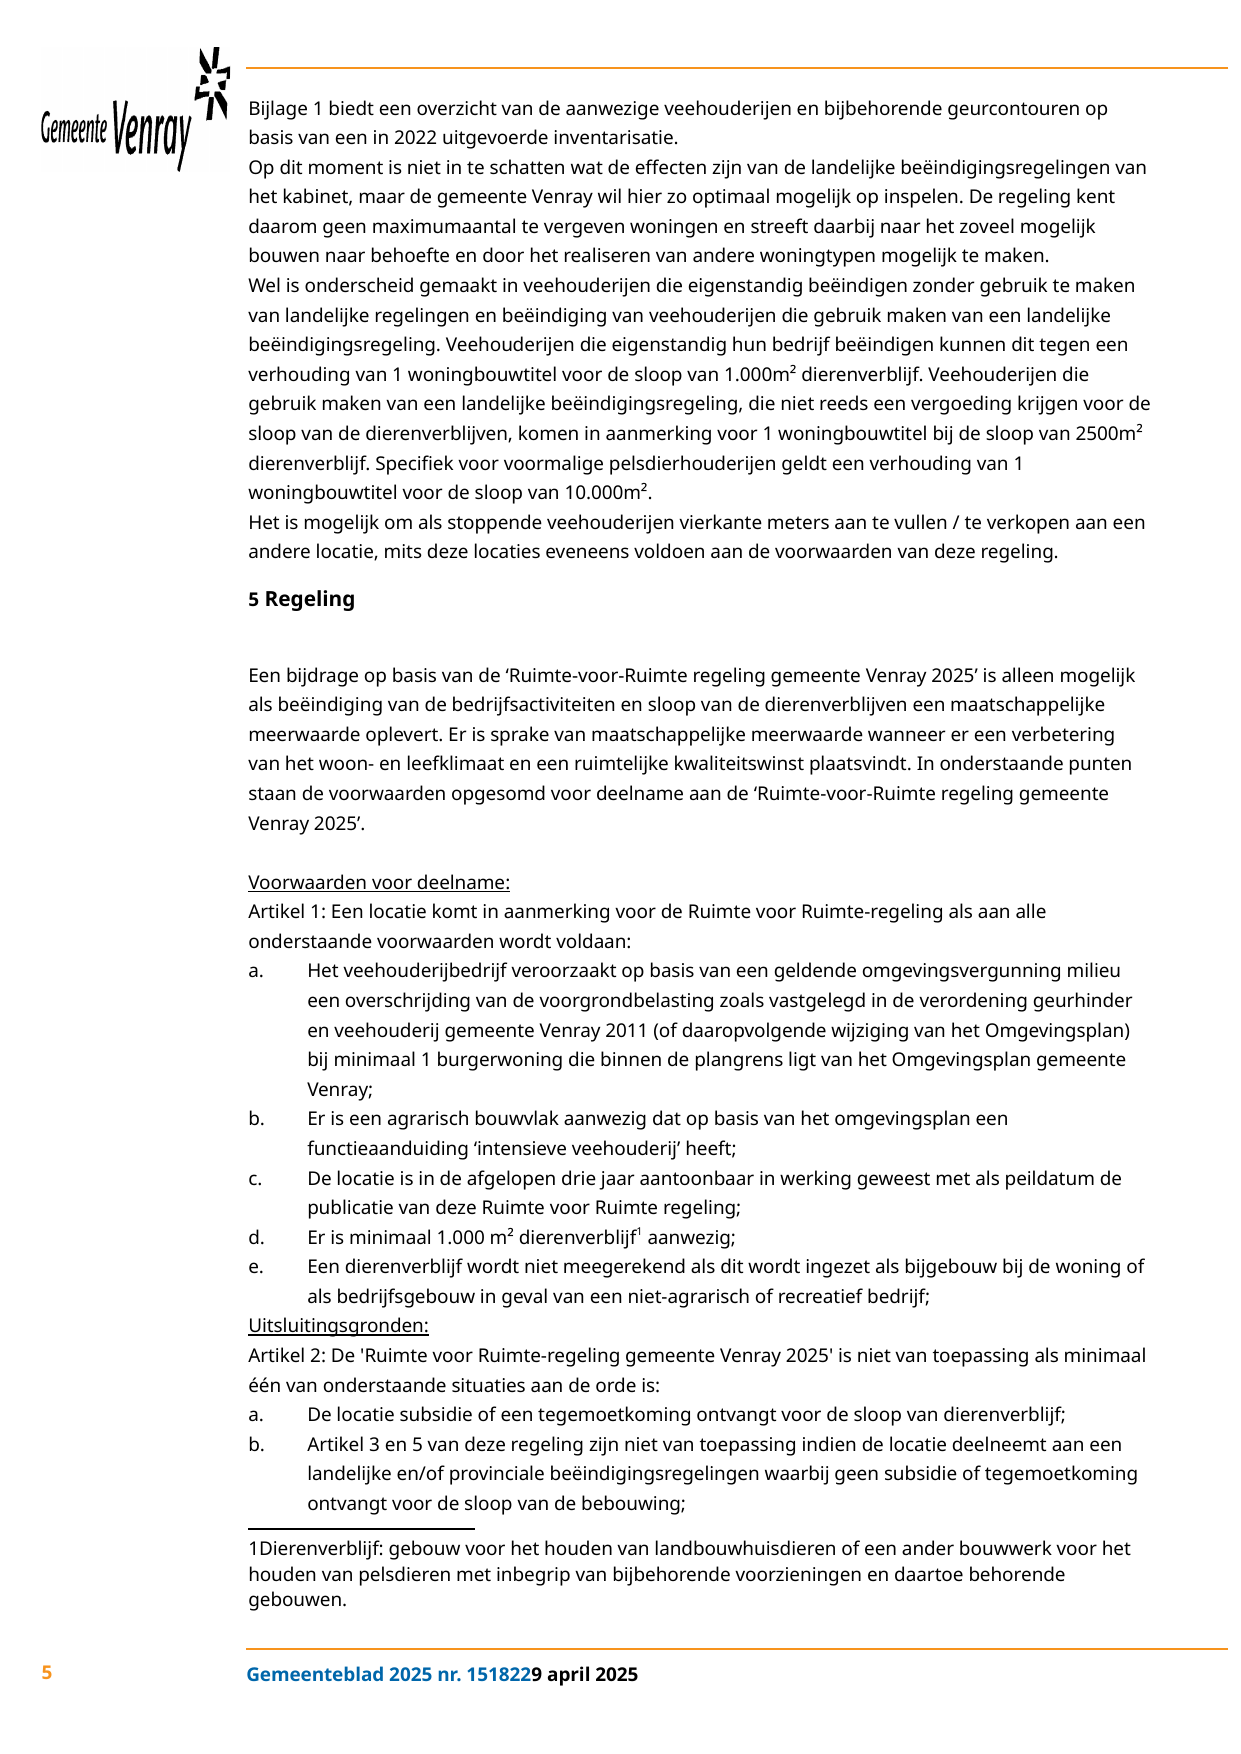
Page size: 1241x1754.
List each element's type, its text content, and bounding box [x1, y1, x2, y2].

list De locatie is in de afgelopen drie jaar aantoonbaar in werking geweest met als peildatum de publicatie van deze Ruimte voor Ruimte regeling; [248, 1165, 1152, 1220]
text Het is mogelijk om als stoppende veehouderijen vierkante meters aan te vullen / te verkopen aan een andere locatie, mits deze locaties eveneens voldoen aan de voorwaarden van deze regeling. [248, 509, 1152, 564]
text Een bijdrage op basis van de ‘Ruimte-voor-Ruimte regeling gemeente Venray 2025’ is alleen mogelijk als beëindiging van de bedrijfsactiviteiten en sloop van de dierenverblijven een maatschappelijke meerwaarde oplevert. Er is sprake van maatschappelijke meerwaarde wanneer er een verbetering van het woon- en leefklimaat en een ruimtelijke kwaliteitswinst plaatsvindt. In onderstaande punten staan de voorwaarden opgesomd voor deelname aan de ‘Ruimte-voor-Ruimte regeling gemeente Venray 2025’. [248, 662, 1152, 836]
text 5 Regeling [248, 584, 1152, 613]
list Artikel 3 en 5 van deze regeling zijn niet van toepassing indien de locatie deelneemt aan een landelijke en/of provinciale beëindigingsregelingen waarbij geen subsidie of tegemoetkoming ontvangt voor de sloop van de bebouwing; [248, 1431, 1152, 1516]
picture [41, 47, 231, 172]
list Een dierenverblijf wordt niet meegerekend als dit wordt ingezet als bijgebouw bij de woning of als bedrijfsgebouw in geval van een niet-agrarisch of recreatief bedrijf; [248, 1253, 1152, 1309]
list Het veehouderijbedrijf veroorzaakt op basis van een geldende omgevingsvergunning milieu een overschrijding van de voorgrondbelasting zoals vastgelegd in de verordening geurhinder en veehouderij gemeente Venray 2011 (of daaropvolgende wijziging van het Omgevingsplan) bij minimaal 1 burgerwoning die binnen de plangrens ligt van het Omgevingsplan gemeente Venray; [248, 958, 1152, 1102]
text Uitsluitingsgronden: [248, 1313, 1152, 1338]
text Voorwaarden voor deelname: [248, 869, 1152, 895]
text Wel is onderscheid gemaakt in veehouderijen die eigenstandig beëindigen zonder gebruik te maken van landelijke regelingen en beëindiging van veehouderijen die gebruik maken van een landelijke beëindigingsregeling. Veehouderijen die eigenstandig hun bedrijf beëindigen kunnen dit tegen een verhouding van 1 woningbouwtitel voor de sloop van 1.000m² dierenverblijf. Veehouderijen die gebruik maken van een landelijke beëindigingsregeling, die niet reeds een vergoeding krijgen voor de sloop van de dierenverblijven, komen in aanmerking voor 1 woningbouwtitel bij de sloop van 2500m² dierenverblijf. Specifiek voor voormalige pelsdierhouderijen geldt een verhouding van 1 woningbouwtitel voor de sloop van 10.000m². [248, 272, 1152, 505]
list Er is een agrarisch bouwvlak aanwezig dat op basis van het omgevingsplan een functieaanduiding ‘intensieve veehouderij’ heeft; [248, 1106, 1152, 1161]
list De locatie subsidie of een tegemoetkoming ontvangt voor de sloop van dierenverblijf; [248, 1401, 1152, 1427]
list Dierenverblijf: gebouw voor het houden van landbouwhuisdieren of een ander bouwwerk voor het houden van pelsdieren met inbegrip van bijbehorende voorzieningen en daartoe behorende gebouwen. [248, 1535, 1152, 1612]
list Er is minimaal 1.000 m² dierenverblijf aanwezig; [248, 1224, 1152, 1250]
text Op dit moment is niet in te schatten wat de effecten zijn van de landelijke beëindigingsregelingen van het kabinet, maar de gemeente Venray wil hier zo optimaal mogelijk op inspelen. De regeling kent daarom geen maximumaantal te vergeven woningen en streeft daarbij naar het zoveel mogelijk bouwen naar behoefte en door het realiseren van andere woningtypen mogelijk te maken. [248, 154, 1152, 268]
text Bijlage 1 biedt een overzicht van de aanwezige veehouderijen en bijbehorende geurcontouren op basis van een in 2022 uitgevoerde inventarisatie. [248, 95, 1152, 150]
text Artikel 2: De 'Ruimte voor Ruimte-regeling gemeente Venray 2025' is niet van toepassing als minimaal één van onderstaande situaties aan de orde is: [248, 1342, 1152, 1398]
text Artikel 1: Een locatie komt in aanmerking voor de Ruimte voor Ruimte-regeling als aan alle onderstaande voorwaarden wordt voldaan: [248, 898, 1152, 954]
